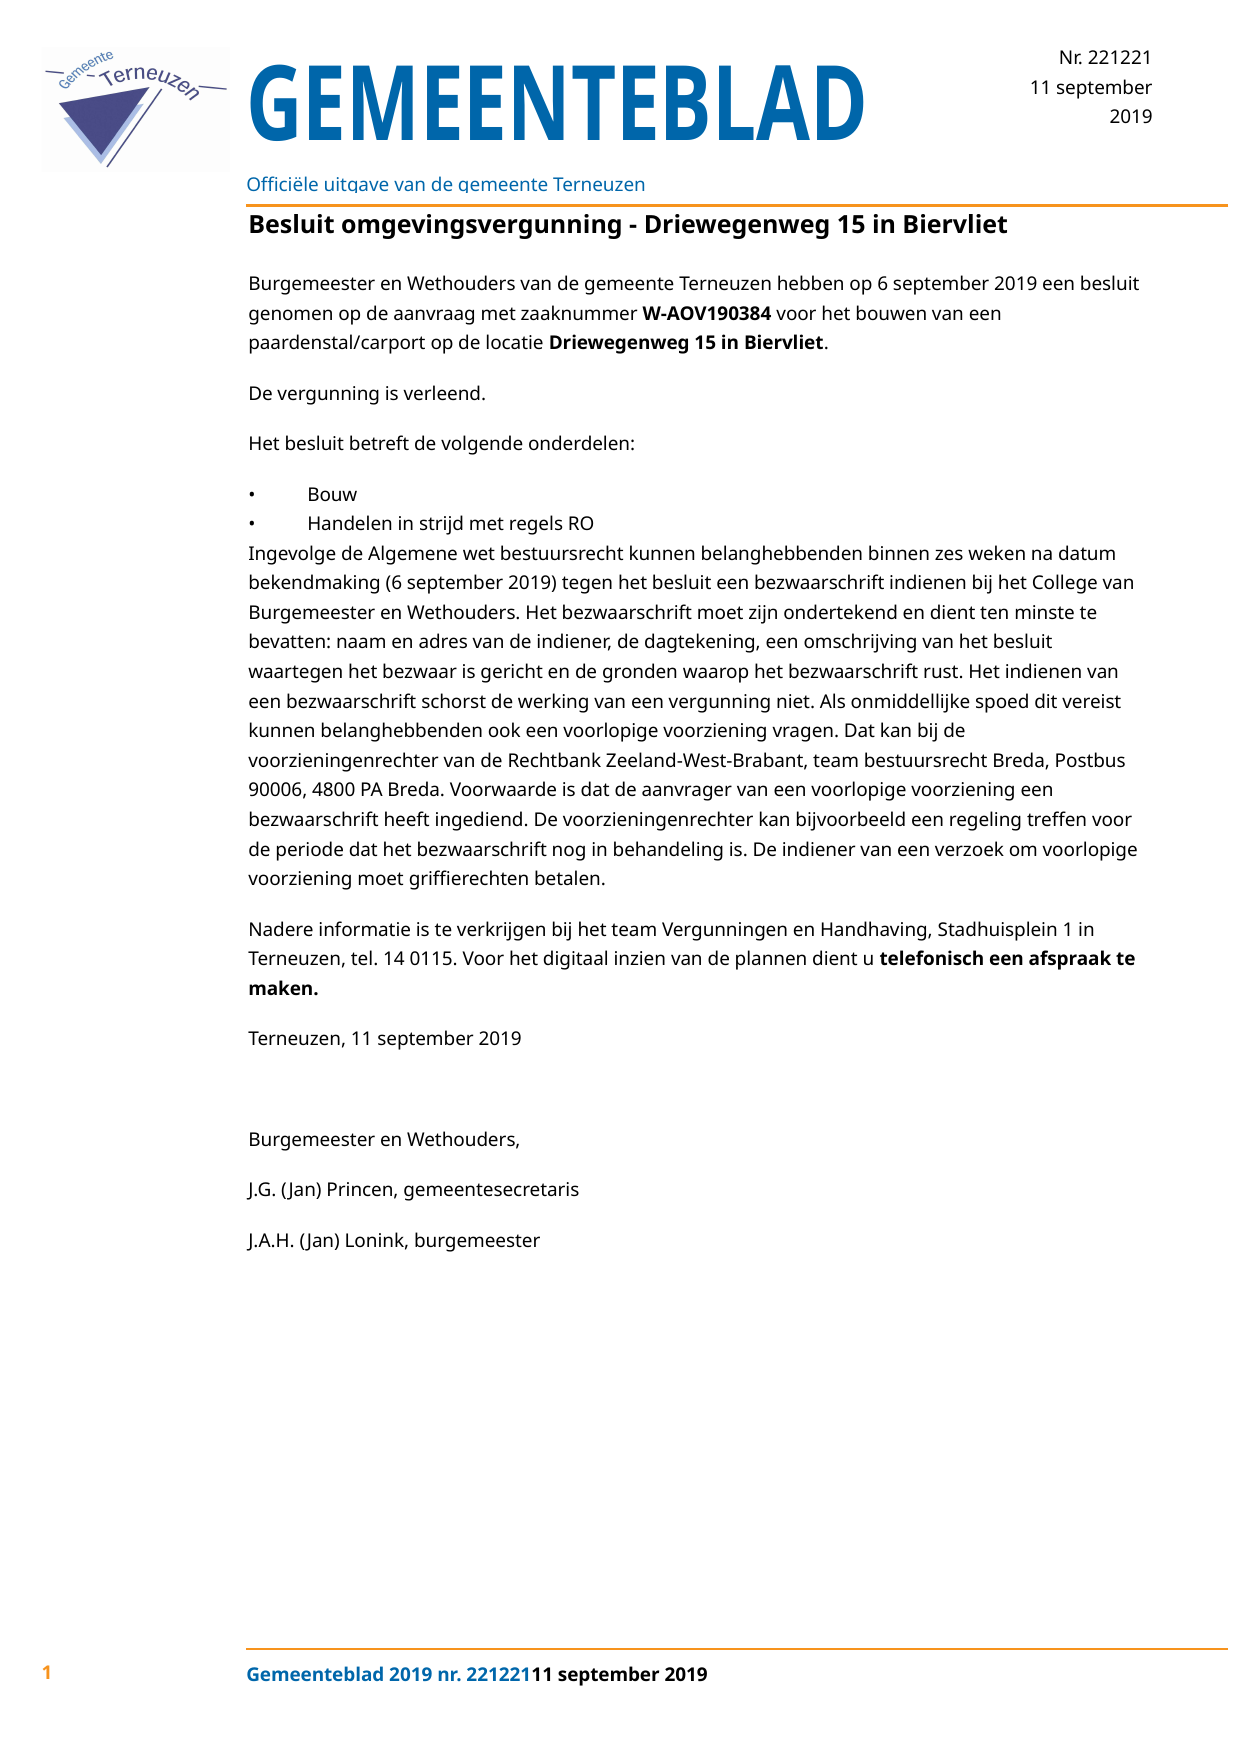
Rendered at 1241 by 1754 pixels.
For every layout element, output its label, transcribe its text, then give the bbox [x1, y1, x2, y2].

text J.A.H. (Jan) Lonink, burgemeester [248, 1227, 1152, 1253]
text Nadere informatie is te verkrijgen bij het team Vergunningen en Handhaving, Stadhuisplein 1 in Terneuzen, tel. 14 0115. Voor het digitaal inzien van de plannen dient u telefonisch een afspraak te maken. [248, 916, 1152, 1001]
text Burgemeester en Wethouders, [248, 1126, 1152, 1152]
text J.G. (Jan) Princen, gemeentesecretaris [248, 1177, 1152, 1202]
text Burgemeester en Wethouders van de gemeente Terneuzen hebben op 6 september 2019 een besluit genomen op de aanvraag met zaaknummer W-AOV190384 voor het bouwen van een paardenstal/carport op de locatie Driewegenweg 15 in Biervliet. [248, 270, 1152, 355]
list Handelen in strijd met regels RO [248, 510, 1152, 536]
text Het besluit betreft de volgende onderdelen: [248, 430, 1152, 456]
text De vergunning is verleend. [248, 380, 1152, 406]
text Ingevolge de Algemene wet bestuursrecht kunnen belanghebbenden binnen zes weken na datum bekendmaking (6 september 2019) tegen het besluit een bezwaarschrift indienen bij het College van Burgemeester en Wethouders. Het bezwaarschrift moet zijn ondertekend en dient ten minste te bevatten: naam en adres van de indiener, de dagtekening, een omschrijving van het besluit waartegen het bezwaar is gericht en de gronden waarop het bezwaarschrift rust. Het indienen van een bezwaarschrift schorst de werking van een vergunning niet. Als onmiddellijke spoed dit vereist kunnen belanghebbenden ook een voorlopige voorziening vragen. Dat kan bij de voorzieningenrechter van de Rechtbank Zeeland-West-Brabant, team bestuursrecht Breda, Postbus 90006, 4800 PA Breda. Voorwaarde is dat de aanvrager van een voorlopige voorziening een bezwaarschrift heeft ingediend. De voorzieningenrechter kan bijvoorbeeld een regeling treffen voor de periode dat het bezwaarschrift nog in behandeling is. De indiener van een verzoek om voorlopige voorziening moet griffierechten betalen. [248, 540, 1152, 891]
text Terneuzen, 11 september 2019 [248, 1025, 1152, 1051]
text Besluit omgevingsvergunning - Driewegenweg 15 in Biervliet [248, 207, 1152, 241]
picture [41, 47, 231, 172]
list Bouw [248, 481, 1152, 506]
